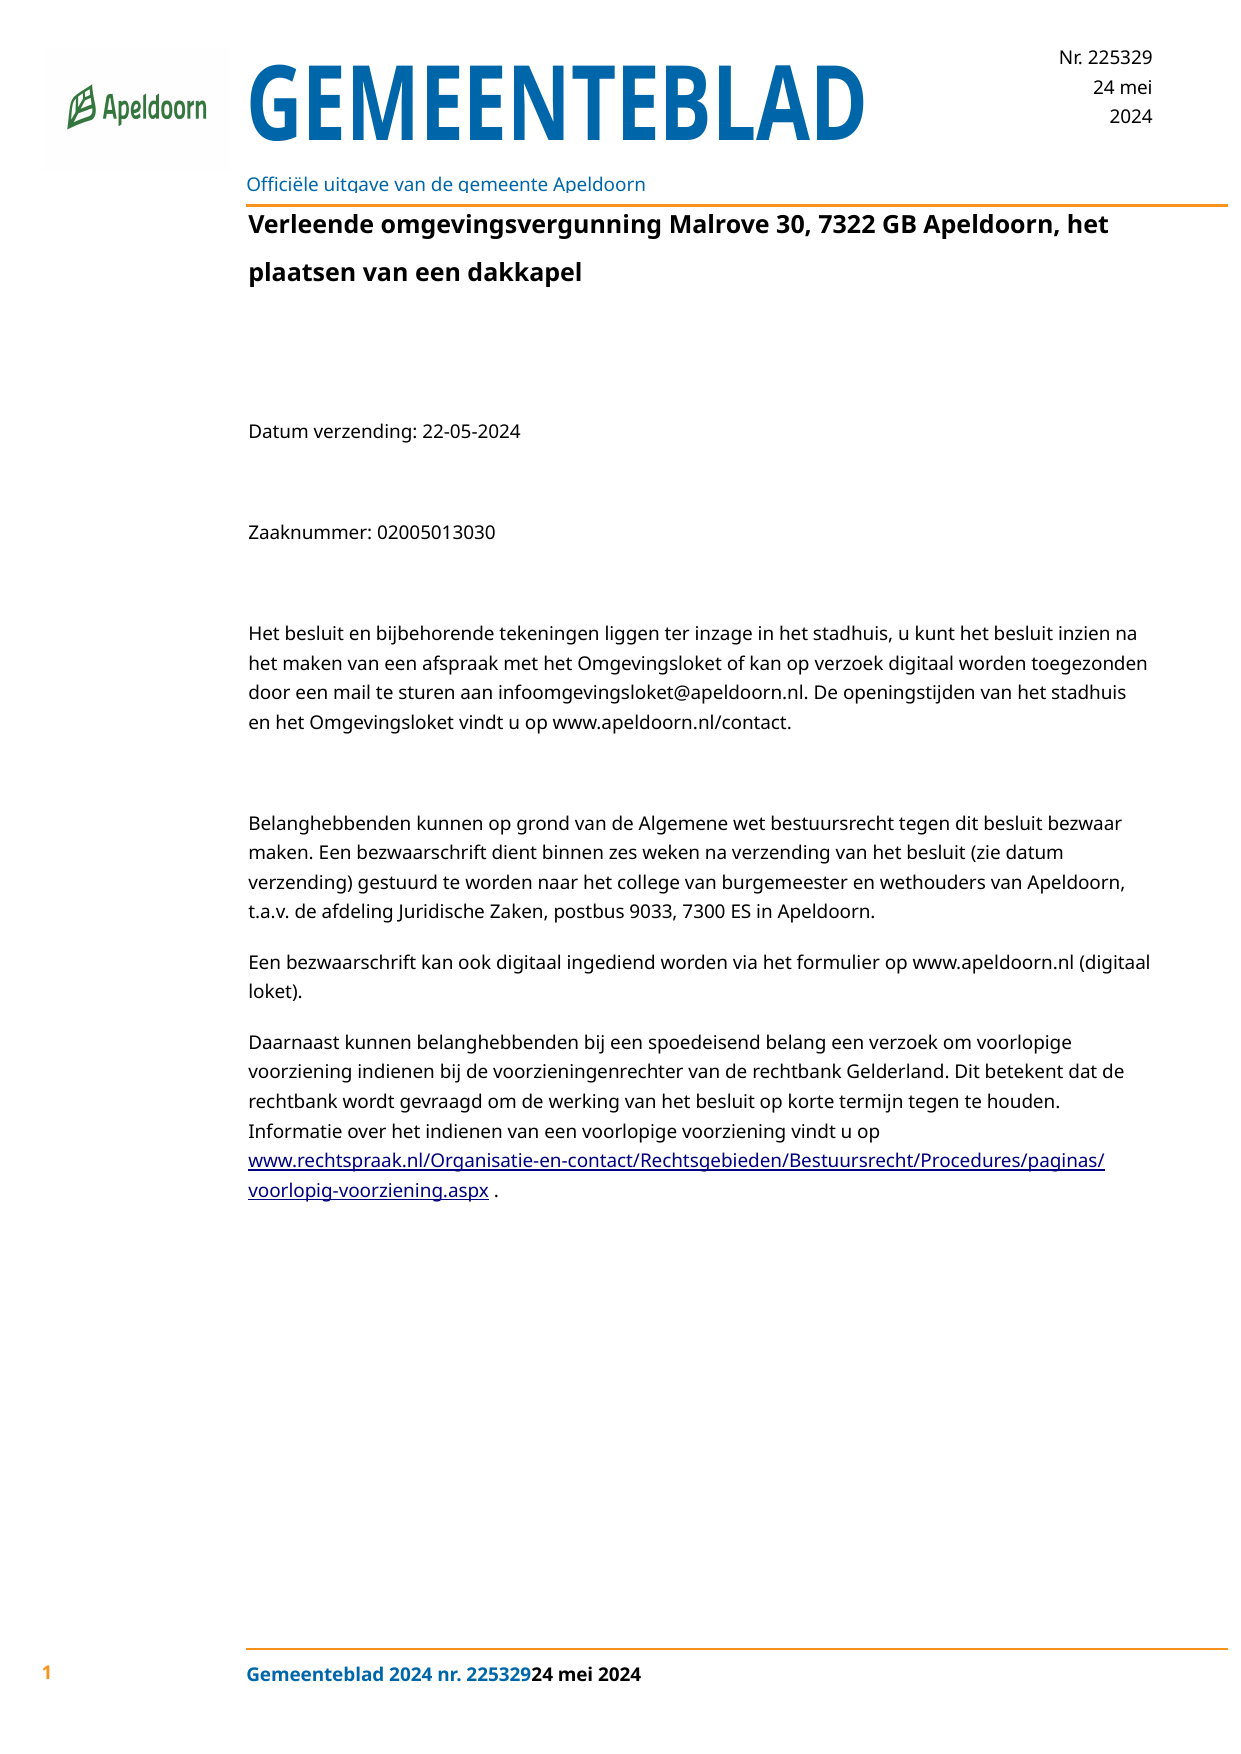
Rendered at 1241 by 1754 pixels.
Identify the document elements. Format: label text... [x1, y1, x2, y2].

text Het besluit en bijbehorende tekeningen liggen ter inzage in het stadhuis, u kunt het besluit inzien na het maken van een afspraak met het Omgevingsloket of kan op verzoek digitaal worden toegezonden door een mail te sturen aan infoomgevingsloket@apeldoorn.nl. De openingstijden van het stadhuis en het Omgevingsloket vindt u op www.apeldoorn.nl/contact. [248, 620, 1152, 735]
text Een bezwaarschrift kan ook digitaal ingediend worden via het formulier op www.apeldoorn.nl (digitaal loket). [248, 949, 1152, 1004]
text Belanghebbenden kunnen op grond van de Algemene wet bestuursrecht tegen dit besluit bezwaar maken. Een bezwaarschrift dient binnen zes weken na verzending van het besluit (zie datum verzending) gestuurd te worden naar het college van burgemeester en wethouders van Apeldoorn, t.a.v. de afdeling Juridische Zaken, postbus 9033, 7300 ES in Apeldoorn. [248, 810, 1152, 924]
text Zaaknummer: 02005013030 [248, 519, 1152, 545]
text Datum verzending: 22-05-2024 [248, 419, 1152, 444]
text Verleende omgevingsvergunning Malrove 30, 7322 GB Apeldoorn, het plaatsen van een dakkapel [248, 207, 1152, 288]
picture [41, 47, 231, 172]
text Daarnaast kunnen belanghebbenden bij een spoedeisend belang een verzoek om voorlopige voorziening indienen bij de voorzieningenrechter van de rechtbank Gelderland. Dit betekent dat de rechtbank wordt gevraagd om de werking van het besluit op korte termijn tegen te houden. Informatie over het indienen van een voorlopige voorziening vindt u op www.rechtspraak.nl/Organisatie-en-contact/Rechtsgebieden/Bestuursrecht/Procedures/paginas/voorlopig-voorziening.aspx . [248, 1029, 1152, 1203]
